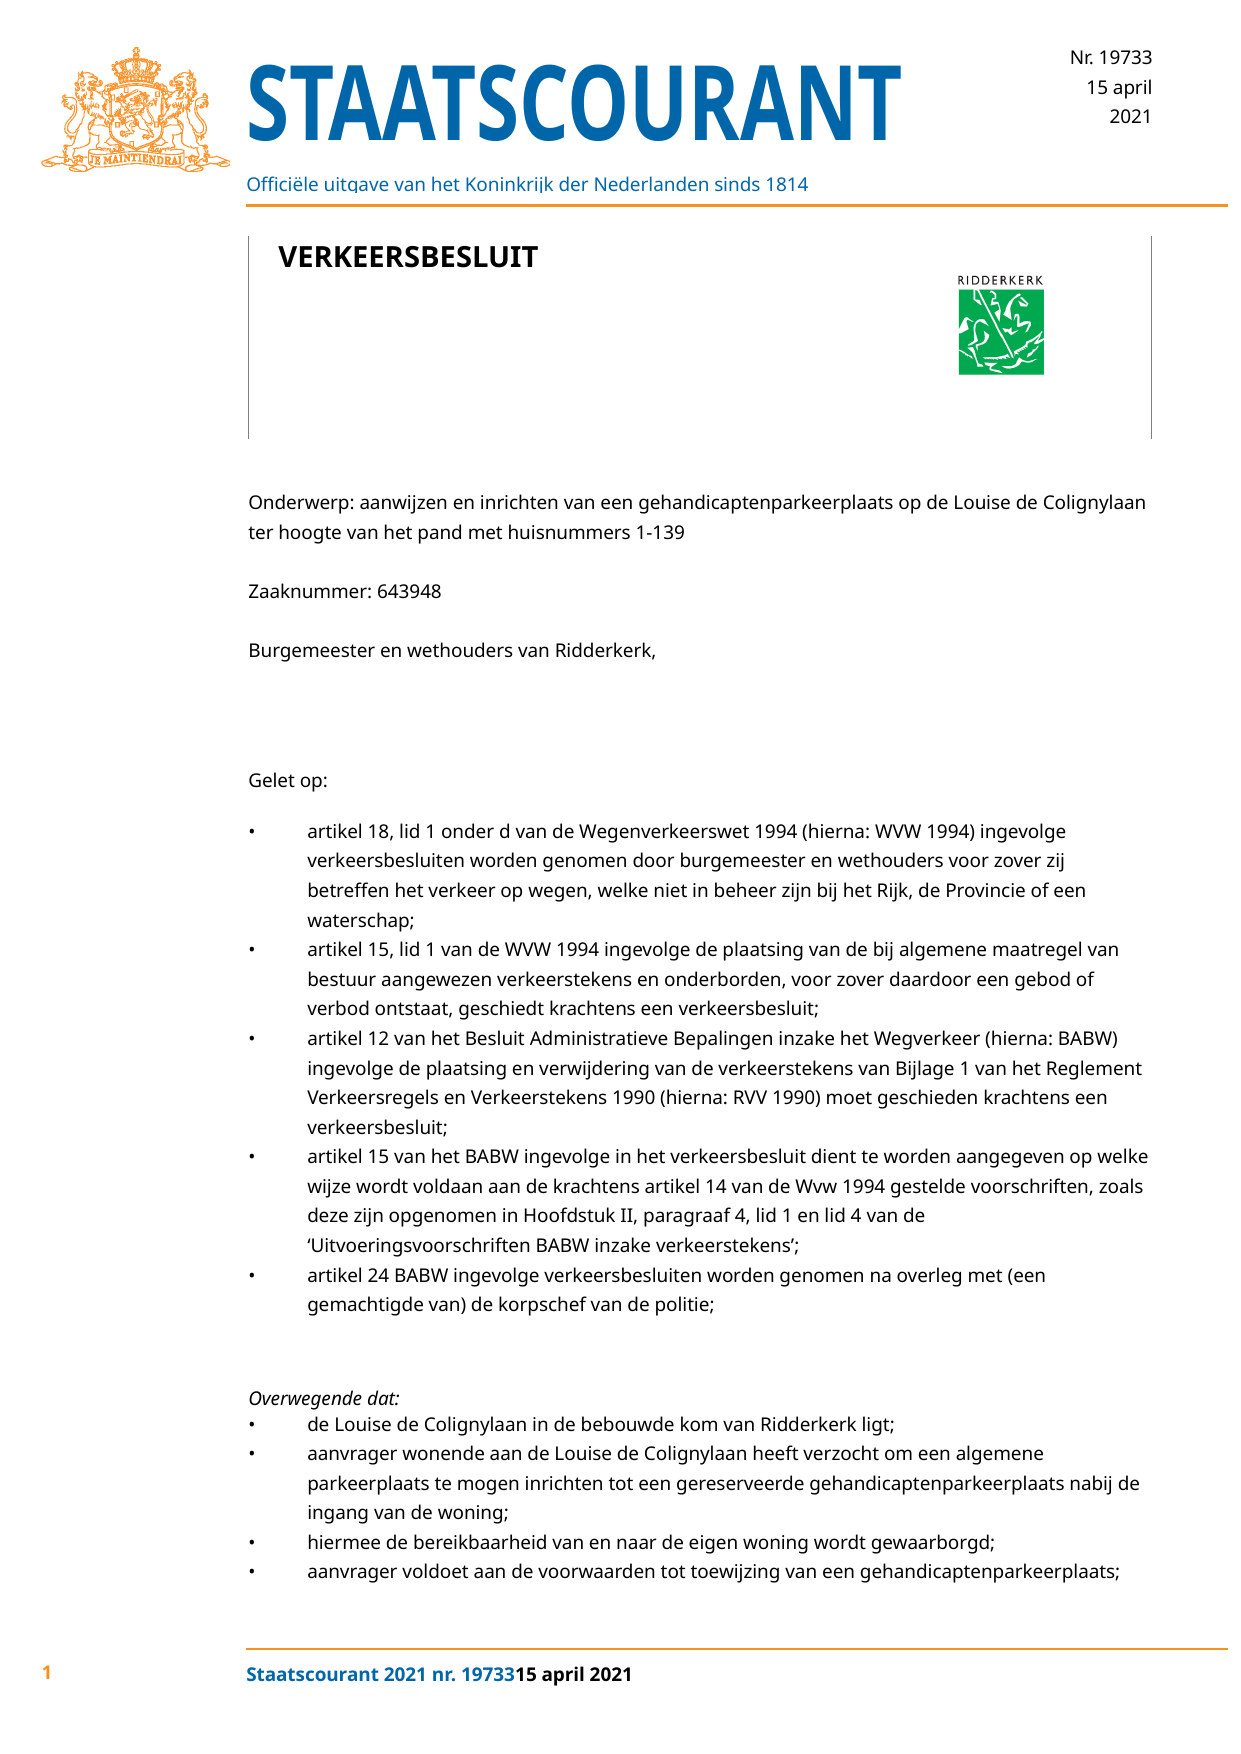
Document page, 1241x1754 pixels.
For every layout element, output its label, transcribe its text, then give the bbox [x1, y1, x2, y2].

text Onderwerp: aanwijzen en inrichten van een gehandicaptenparkeerplaats op de Louise de Colignylaan ter hoogte van het pand met huisnummers 1-139 [248, 489, 1152, 545]
text Overwegende dat: [248, 1385, 1152, 1411]
list artikel 18, lid 1 onder d van de Wegenverkeerswet 1994 (hierna: WVW 1994) ingevolge verkeersbesluiten worden genomen door burgemeester en wethouders voor zover zij betreffen het verkeer op wegen, welke niet in beheer zijn bij het Rijk, de Provincie of een waterschap; [248, 818, 1152, 933]
picture [41, 47, 231, 172]
table_header VERKEERSBESLUIT [249, 236, 850, 439]
table_header [1090, 236, 1151, 413]
list de Louise de Colignylaan in de bebouwde kom van Ridderkerk ligt; [248, 1411, 1152, 1436]
list artikel 15 van het BABW ingevolge in het verkeersbesluit dient te worden aangegeven op welke wijze wordt voldaan aan de krachtens artikel 14 van de Wvw 1994 gestelde voorschriften, zoals deze zijn opgenomen in Hoofdstuk II, paragraaf 4, lid 1 en lid 4 van de ‘Uitvoeringsvoorschriften BABW inzake verkeerstekens’; [248, 1143, 1152, 1258]
list aanvrager voldoet aan de voorwaarden tot toewijzing van een gehandicaptenparkeerplaats; [248, 1559, 1152, 1584]
list artikel 12 van het Besluit Administratieve Bepalingen inzake het Wegverkeer (hierna: BABW) ingevolge de plaatsing en verwijdering van de verkeerstekens van Bijlage 1 van het Reglement Verkeersregels en Verkeerstekens 1990 (hierna: RVV 1990) moet geschieden krachtens een verkeersbesluit; [248, 1025, 1152, 1140]
list artikel 24 BABW ingevolge verkeersbesluiten worden genomen na overleg met (een gemachtigde van) de korpschef van de politie; [248, 1262, 1152, 1317]
text Gelet op: [248, 768, 1152, 793]
list artikel 15, lid 1 van de WVW 1994 ingevolge de plaatsing van de bij algemene maatregel van bestuur aangewezen verkeerstekens en onderborden, voor zover daardoor een gebod of verbod ontstaat, geschiedt krachtens een verkeersbesluit; [248, 936, 1152, 1021]
text Burgemeester en wethouders van Ridderkerk, [248, 637, 1152, 663]
table_header [850, 414, 1151, 439]
text Zaaknummer: 643948 [248, 578, 1152, 604]
list aanvrager wonende aan de Louise de Colignylaan heeft verzocht om een algemene parkeerplaats te mogen inrichten tot een gereserveerde gehandicaptenparkeerplaats nabij de ingang van de woning; [248, 1440, 1152, 1525]
list hiermee de bereikbaarheid van en naar de eigen woning wordt gewaarborgd; [248, 1529, 1152, 1555]
table_header [850, 236, 912, 413]
picture [912, 236, 1090, 414]
